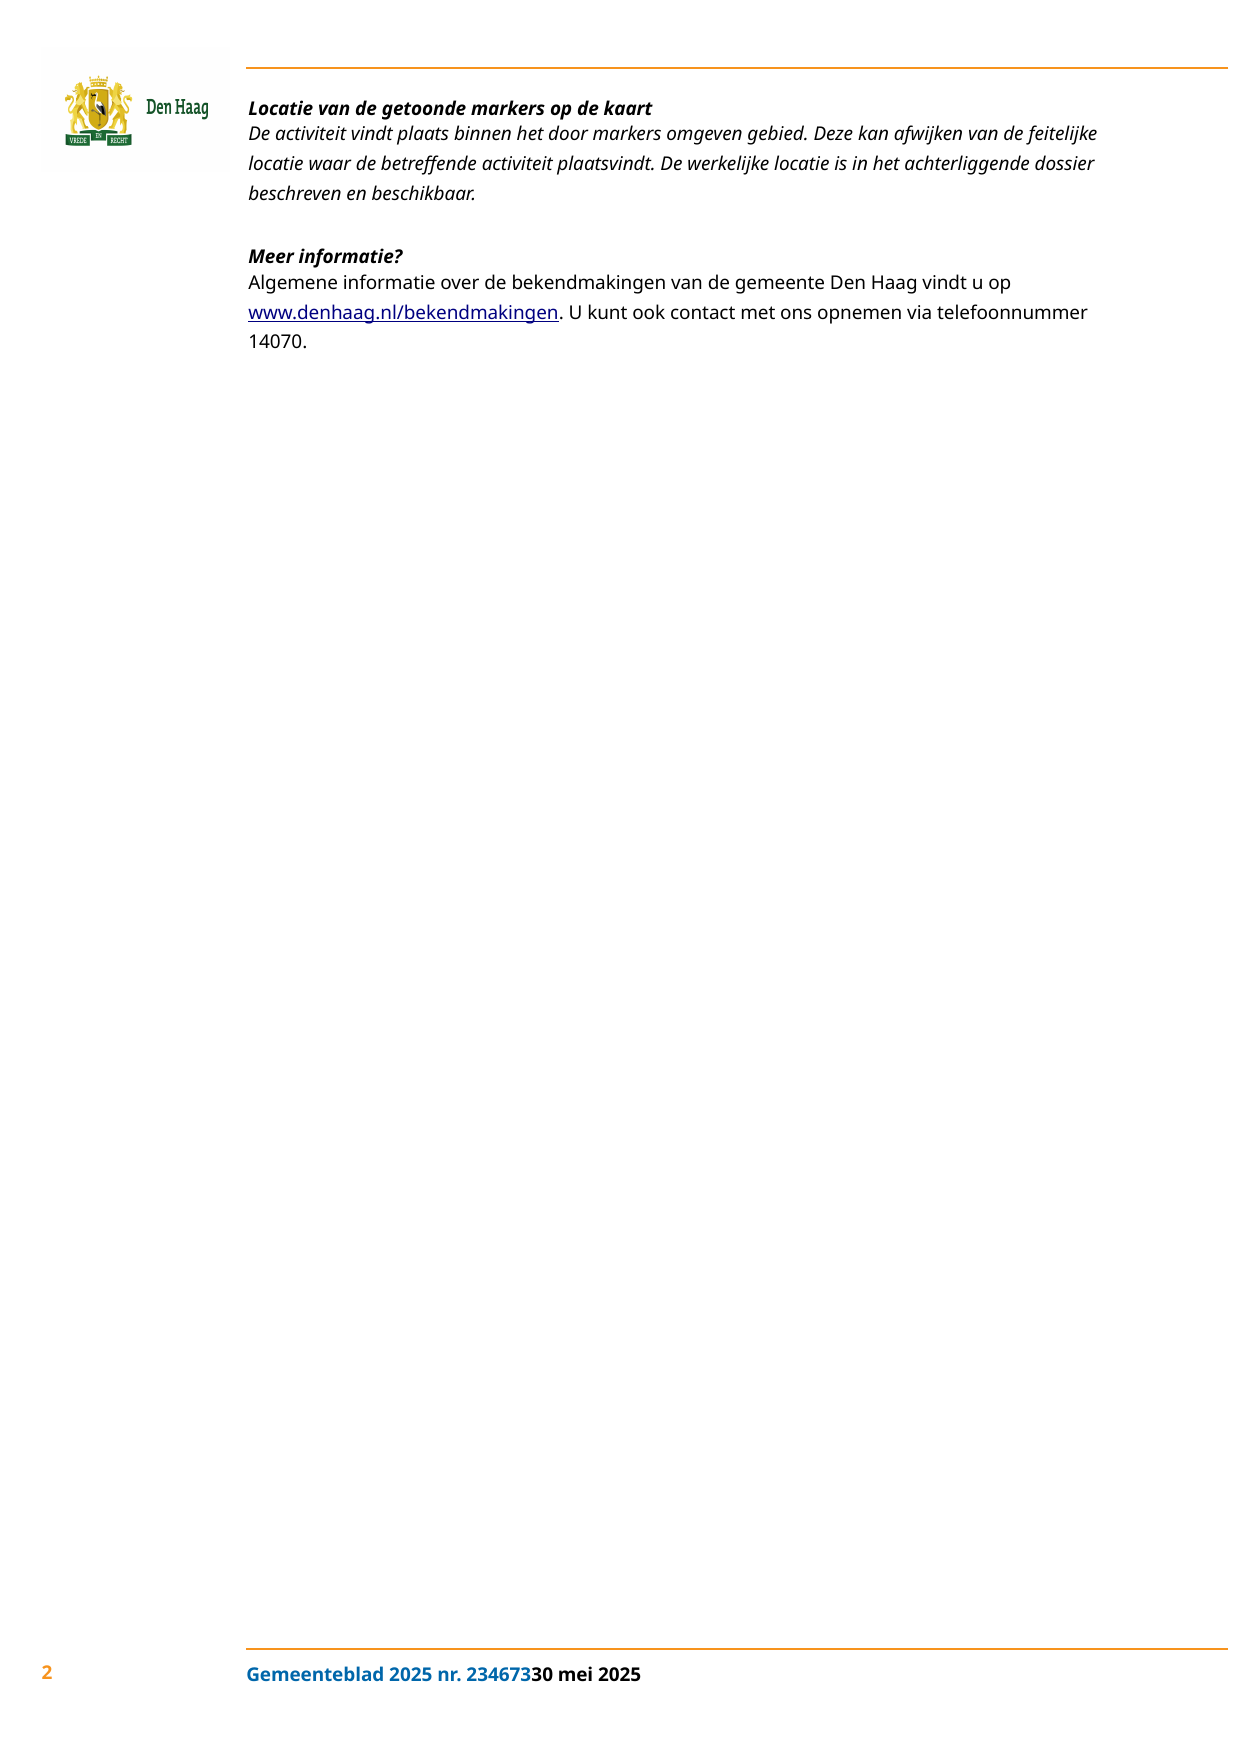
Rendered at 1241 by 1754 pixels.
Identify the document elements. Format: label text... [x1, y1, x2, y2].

text Locatie van de getoonde markers op de kaart [248, 95, 1152, 121]
picture [41, 47, 231, 172]
text Meer informatie? [248, 244, 1152, 269]
text Algemene informatie over de bekendmakingen van de gemeente Den Haag vindt u op www.denhaag.nl/bekendmakingen. U kunt ook contact met ons opnemen via telefoonnummer 14070. [248, 269, 1152, 354]
text De activiteit vindt plaats binnen het door markers omgeven gebied. Deze kan afwijken van de feitelijke locatie waar de betreffende activiteit plaatsvindt. De werkelijke locatie is in het achterliggende dossier beschreven en beschikbaar. [248, 121, 1152, 205]
